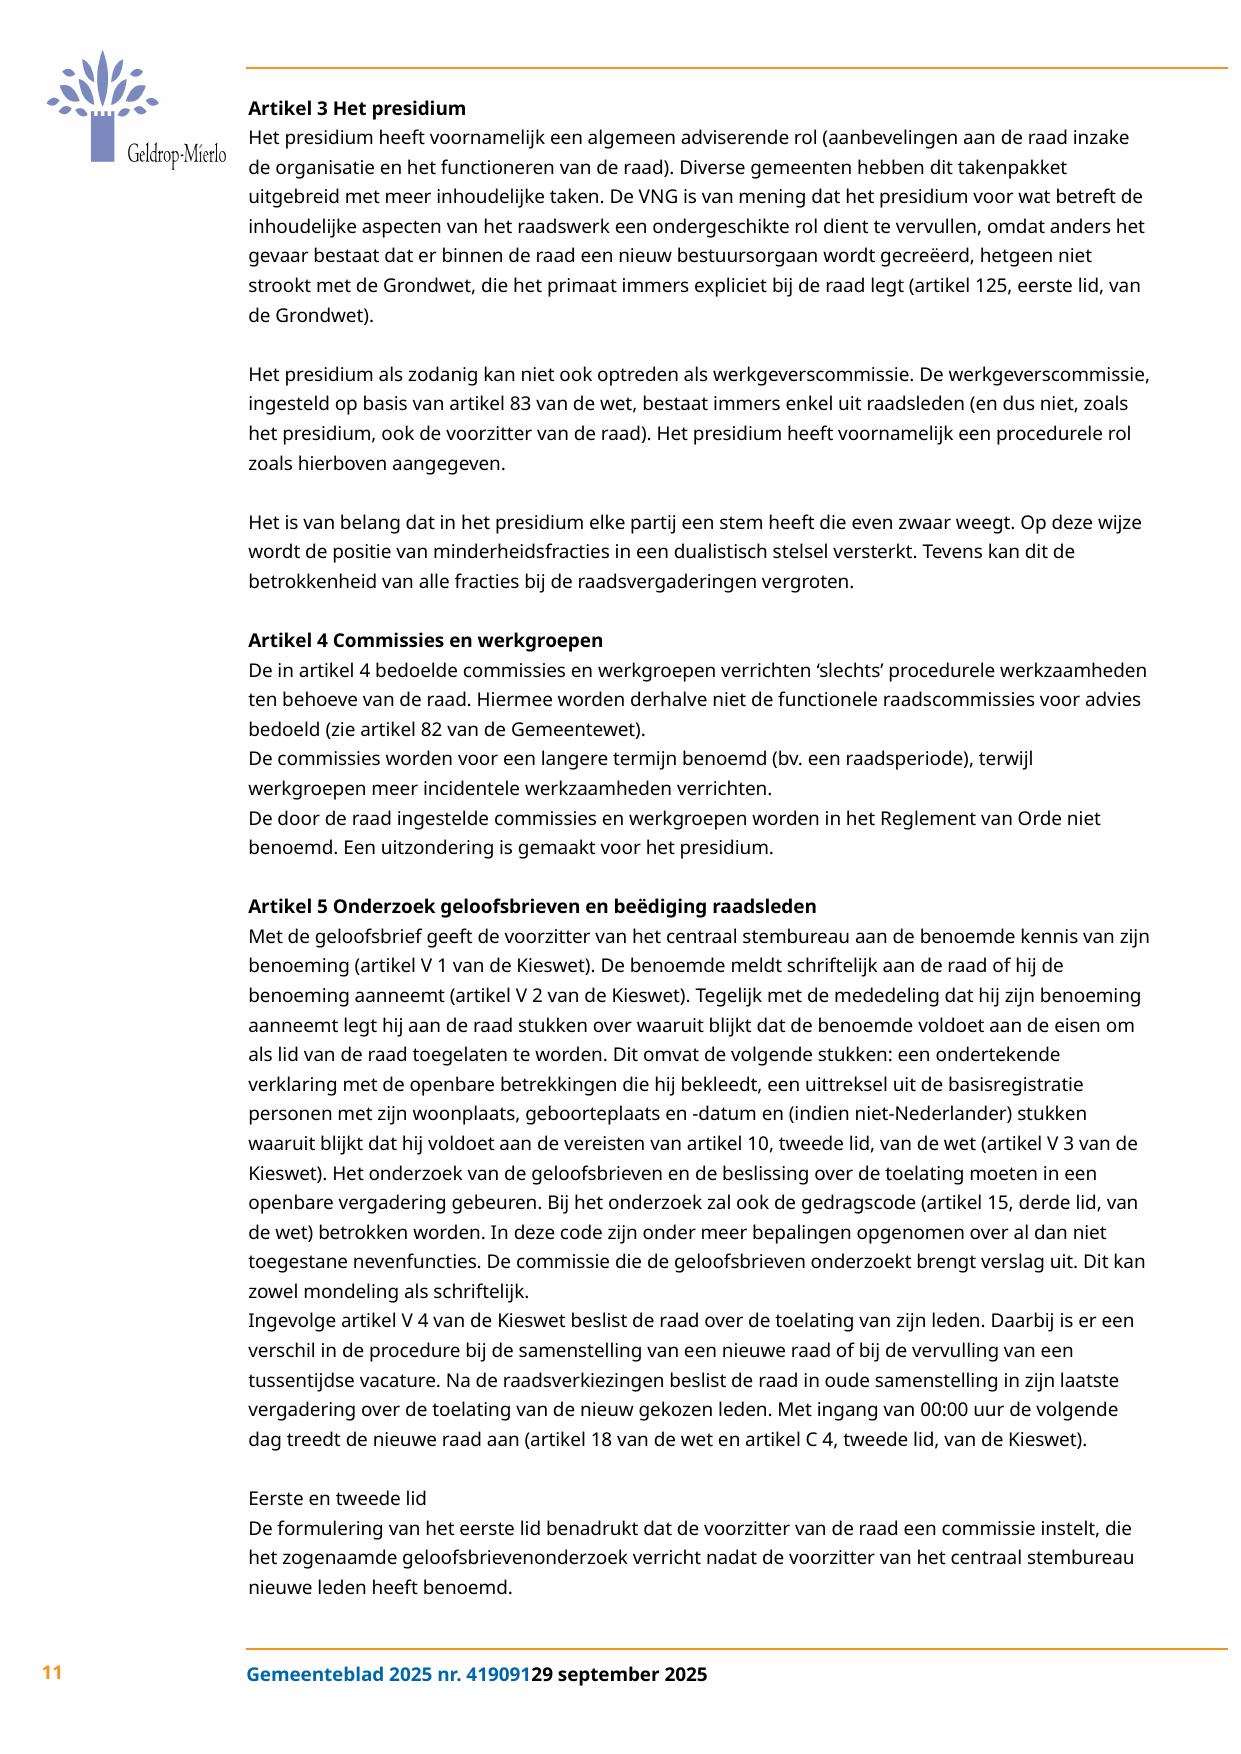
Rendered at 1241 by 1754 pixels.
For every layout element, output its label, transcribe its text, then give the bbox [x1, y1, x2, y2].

text Met de geloofsbrief geeft de voorzitter van het centraal stembureau aan de benoemde kennis van zijn benoeming (artikel V 1 van de Kieswet). De benoemde meldt schriftelijk aan de raad of hij de benoeming aanneemt (artikel V 2 van de Kieswet). Tegelijk met de mededeling dat hij zijn benoeming aanneemt legt hij aan de raad stukken over waaruit blijkt dat de benoemde voldoet aan de eisen om als lid van de raad toegelaten te worden. Dit omvat de volgende stukken: een ondertekende verklaring met de openbare betrekkingen die hij bekleedt, een uittreksel uit de basisregistratie personen met zijn woonplaats, geboorteplaats en -datum en (indien niet-Nederlander) stukken waaruit blijkt dat hij voldoet aan de vereisten van artikel 10, tweede lid, van de wet (artikel V 3 van de Kieswet). Het onderzoek van de geloofsbrieven en de beslissing over de toelating moeten in een openbare vergadering gebeuren. Bij het onderzoek zal ook de gedragscode (artikel 15, derde lid, van de wet) betrokken worden. In deze code zijn onder meer bepalingen opgenomen over al dan niet toegestane nevenfuncties. De commissie die de geloofsbrieven onderzoekt brengt verslag uit. Dit kan zowel mondeling als schriftelijk. [248, 923, 1152, 1304]
text De door de raad ingestelde commissies en werkgroepen worden in het Reglement van Orde niet benoemd. Een uitzondering is gemaakt voor het presidium. [248, 805, 1152, 860]
text Ingevolge artikel V 4 van de Kieswet beslist de raad over de toelating van zijn leden. Daarbij is er een verschil in de procedure bij de samenstelling van een nieuwe raad of bij de vervulling van een tussentijdse vacature. Na de raadsverkiezingen beslist de raad in oude samenstelling in zijn laatste vergadering over de toelating van de nieuw gekozen leden. Met ingang van 00:00 uur de volgende dag treedt de nieuwe raad aan (artikel 18 van de wet en artikel C 4, tweede lid, van de Kieswet). [248, 1308, 1152, 1452]
text Eerste en tweede lid [248, 1485, 1152, 1511]
text De in artikel 4 bedoelde commissies en werkgroepen verrichten ‘slechts’ procedurele werkzaamheden ten behoeve van de raad. Hiermee worden derhalve niet de functionele raadscommissies voor advies bedoeld (zie artikel 82 van de Gemeentewet). [248, 657, 1152, 742]
text Het presidium heeft voornamelijk een algemeen adviserende rol (aanbevelingen aan de raad inzake de organisatie en het functioneren van de raad). Diverse gemeenten hebben dit takenpakket uitgebreid met meer inhoudelijke taken. De VNG is van mening dat het presidium voor wat betreft de inhoudelijke aspecten van het raadswerk een ondergeschikte rol dient te vervullen, omdat anders het gevaar bestaat dat er binnen de raad een nieuw bestuursorgaan wordt gecreëerd, hetgeen niet strookt met de Grondwet, die het primaat immers expliciet bij de raad legt (artikel 125, eerste lid, van de Grondwet). [248, 124, 1152, 328]
text Het is van belang dat in het presidium elke partij een stem heeft die even zwaar weegt. Op deze wijze wordt de positie van minderheidsfracties in een dualistisch stelsel versterkt. Tevens kan dit de betrokkenheid van alle fracties bij de raadsvergaderingen vergroten. [248, 509, 1152, 594]
text De formulering van het eerste lid benadrukt dat de voorzitter van de raad een commissie instelt, die het zogenaamde geloofsbrievenonderzoek verricht nadat de voorzitter van het centraal stembureau nieuwe leden heeft benoemd. [248, 1515, 1152, 1600]
text Het presidium als zodanig kan niet ook optreden als werkgeverscommissie. De werkgeverscommissie, ingesteld op basis van artikel 83 van de wet, bestaat immers enkel uit raadsleden (en dus niet, zoals het presidium, ook de voorzitter van de raad). Het presidium heeft voornamelijk een procedurele rol zoals hierboven aangegeven. [248, 361, 1152, 476]
text Artikel 4 Commissies en werkgroepen [248, 627, 1152, 653]
text Artikel 3 Het presidium [248, 95, 1152, 121]
picture [41, 47, 231, 172]
text Artikel 5 Onderzoek geloofsbrieven en beëdiging raadsleden [248, 893, 1152, 919]
text De commissies worden voor een langere termijn benoemd (bv. een raadsperiode), terwijl werkgroepen meer incidentele werkzaamheden verrichten. [248, 746, 1152, 801]
